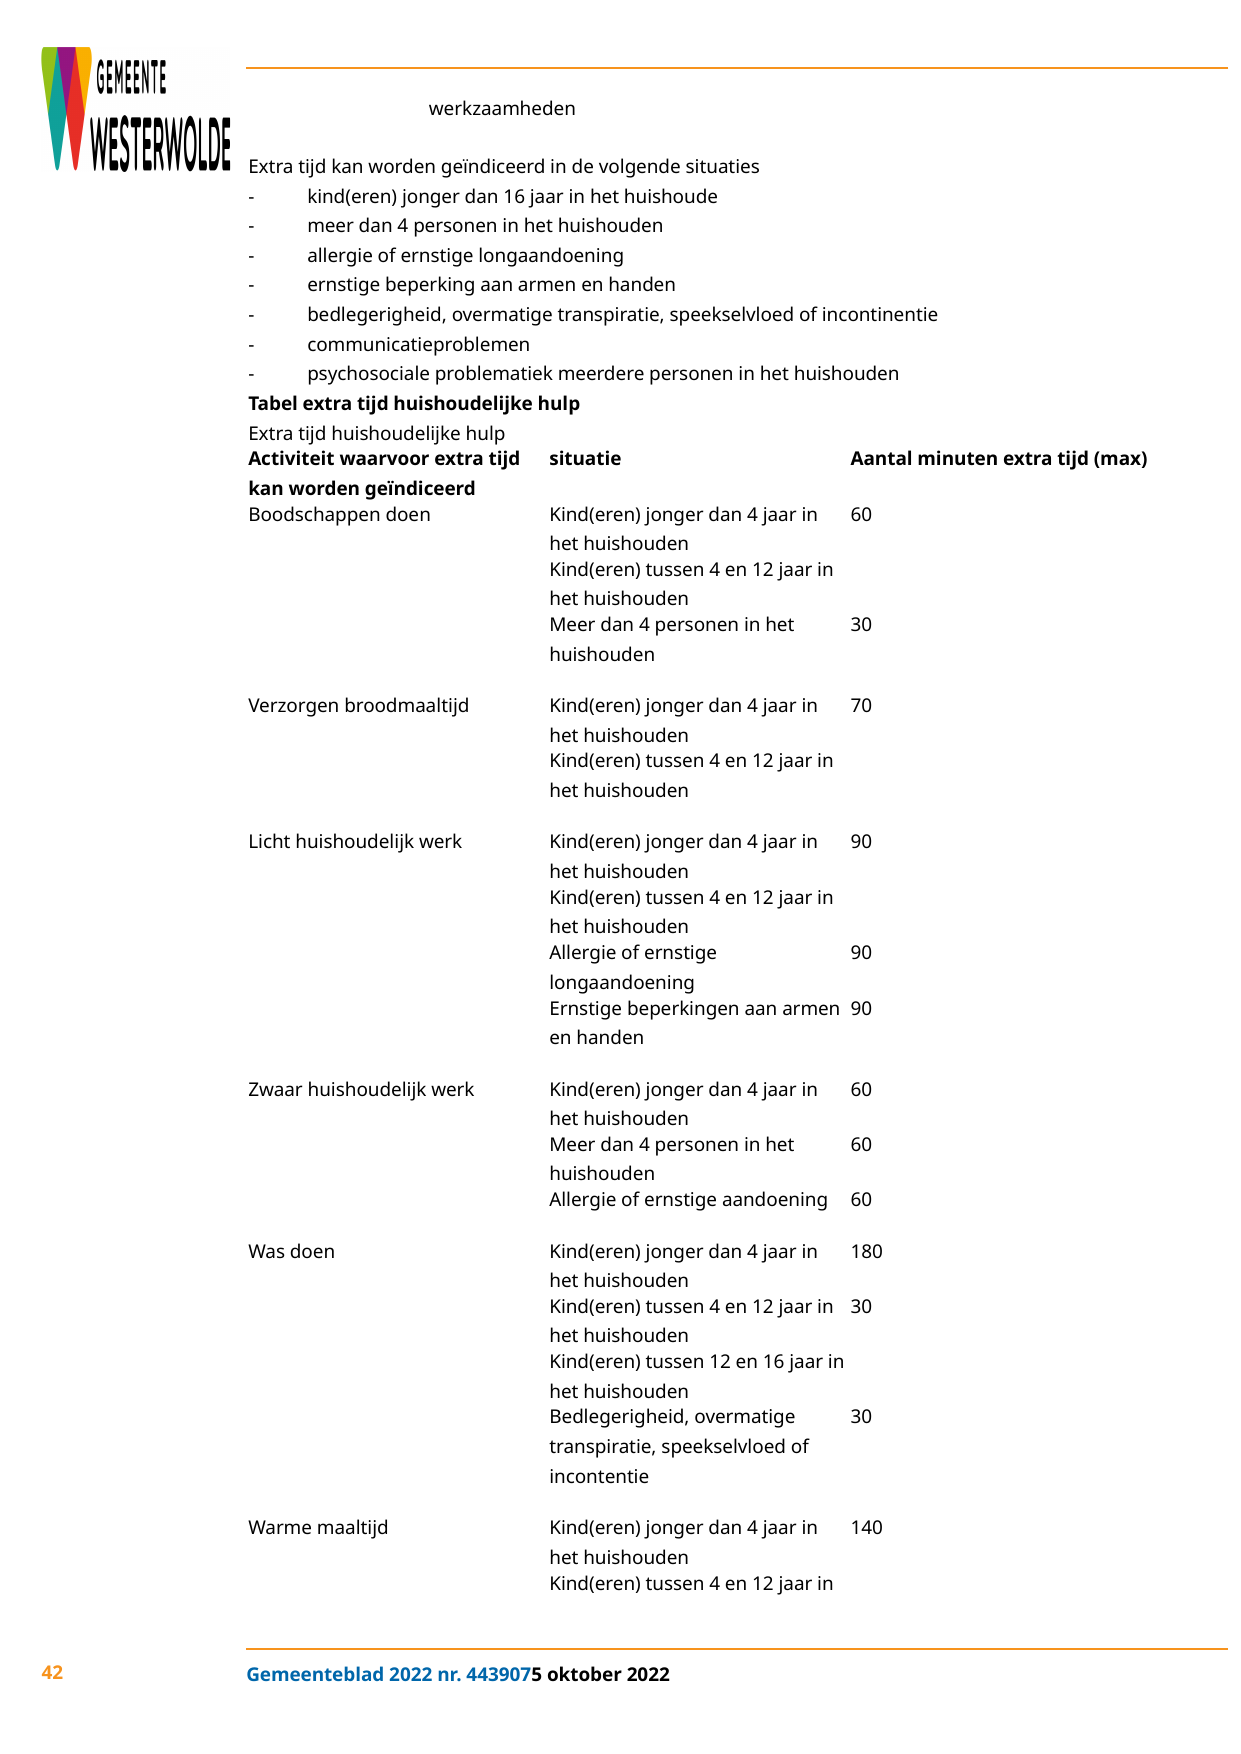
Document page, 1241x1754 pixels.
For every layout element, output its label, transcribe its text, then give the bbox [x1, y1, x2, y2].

table_cell Kind(eren) jonger dan 4 jaar in het huishouden [549, 501, 850, 556]
list allergie of ernstige longaandoening [248, 242, 1152, 268]
table_cell Verzorgen broodmaaltijd [248, 693, 549, 748]
list psychosociale problematiek meerdere personen in het huishouden [248, 360, 1152, 386]
table_cell 60 [850, 1076, 1152, 1131]
table_cell Allergie of ernstige longaandoening [549, 939, 850, 995]
list communicatieproblemen [248, 331, 1152, 357]
list meer dan 4 personen in het huishouden [248, 212, 1152, 238]
table_cell [248, 1489, 1152, 1514]
table_cell 70 [850, 693, 1152, 803]
table_cell Kind(eren) tussen 12 en 16 jaar in het huishouden [549, 1349, 850, 1404]
table_cell [248, 1293, 549, 1348]
table_cell Kind(eren) tussen 4 en 12 jaar in het huishouden [549, 1293, 850, 1348]
table_cell Warme maaltijd [248, 1514, 549, 1570]
table_cell 90 [850, 939, 1152, 995]
table_cell 30 [850, 611, 1152, 667]
table_cell Zwaar huishoudelijk werk [248, 1076, 549, 1131]
text Tabel extra tijd huishoudelijke hulp [248, 390, 1152, 416]
list ernstige beperking aan armen en handen [248, 272, 1152, 297]
table_cell [790, 95, 971, 121]
table_cell [609, 95, 790, 121]
table_cell Ernstige beperkingen aan armen en handen [549, 995, 850, 1050]
table_cell Kind(eren) tussen 4 en 12 jaar in het huishouden [549, 556, 850, 611]
table_cell Kind(eren) tussen 4 en 12 jaar in het huishouden [549, 884, 850, 939]
table_cell [248, 95, 429, 121]
table_cell 30 [850, 1404, 1152, 1489]
table_cell [248, 884, 549, 939]
list kind(eren) jonger dan 16 jaar in het huishoude [248, 183, 1152, 209]
table_cell Allergie of ernstige aandoening [549, 1186, 850, 1212]
table_cell 140 [850, 1514, 1152, 1595]
table_cell Kind(eren) jonger dan 4 jaar in het huishouden [549, 1514, 850, 1570]
table_cell Was doen [248, 1238, 549, 1293]
table_cell [248, 1349, 549, 1404]
table_cell Aantal minuten extra tijd (max) [850, 445, 1152, 501]
table_cell [248, 995, 549, 1050]
table_cell 180 [850, 1238, 1152, 1293]
table_cell [248, 803, 1152, 829]
table_cell [971, 95, 1152, 121]
table_cell Kind(eren) tussen 4 en 12 jaar in [549, 1570, 850, 1595]
table_cell Kind(eren) jonger dan 4 jaar in het huishouden [549, 693, 850, 748]
table_cell [248, 748, 549, 803]
table_cell [248, 1404, 549, 1489]
table_cell 60 [850, 501, 1152, 611]
table_cell [248, 1212, 549, 1238]
table_cell Activiteit waarvoor extra tijd kan worden geïndiceerd [248, 445, 549, 501]
table_cell 90 [850, 995, 1152, 1050]
table_cell [850, 1212, 1152, 1238]
table_cell 30 [850, 1293, 1152, 1404]
text Extra tijd kan worden geïndiceerd in de volgende situaties [248, 153, 1152, 179]
table_cell Kind(eren) jonger dan 4 jaar in het huishouden [549, 1076, 850, 1131]
table_cell [248, 1050, 1152, 1076]
table_header Extra tijd huishoudelijke hulp [248, 420, 1152, 445]
table_cell [248, 1131, 549, 1186]
table_cell 60 [850, 1131, 1152, 1186]
table_cell Licht huishoudelijk werk [248, 829, 549, 884]
table_cell Kind(eren) jonger dan 4 jaar in het huishouden [549, 1238, 850, 1293]
table_cell Kind(eren) jonger dan 4 jaar in het huishouden [549, 829, 850, 884]
table_cell 90 [850, 829, 1152, 939]
table_cell Meer dan 4 personen in het huishouden [549, 611, 850, 667]
picture [41, 47, 231, 172]
table_cell Kind(eren) tussen 4 en 12 jaar in het huishouden [549, 748, 850, 803]
table_cell [248, 1570, 549, 1595]
table_cell [549, 1212, 850, 1238]
table_cell [248, 667, 1152, 692]
table_cell Bedlegerigheid, overmatige transpiratie, speekselvloed of incontentie [549, 1404, 850, 1489]
table_cell [248, 939, 549, 995]
table_cell 60 [850, 1186, 1152, 1212]
list bedlegerigheid, overmatige transpiratie, speekselvloed of incontinentie [248, 301, 1152, 327]
table_cell situatie [549, 445, 850, 501]
table_cell [248, 1186, 549, 1212]
table_cell Meer dan 4 personen in het huishouden [549, 1131, 850, 1186]
table_cell werkzaamheden [429, 95, 609, 121]
table_cell Boodschappen doen [248, 501, 549, 667]
